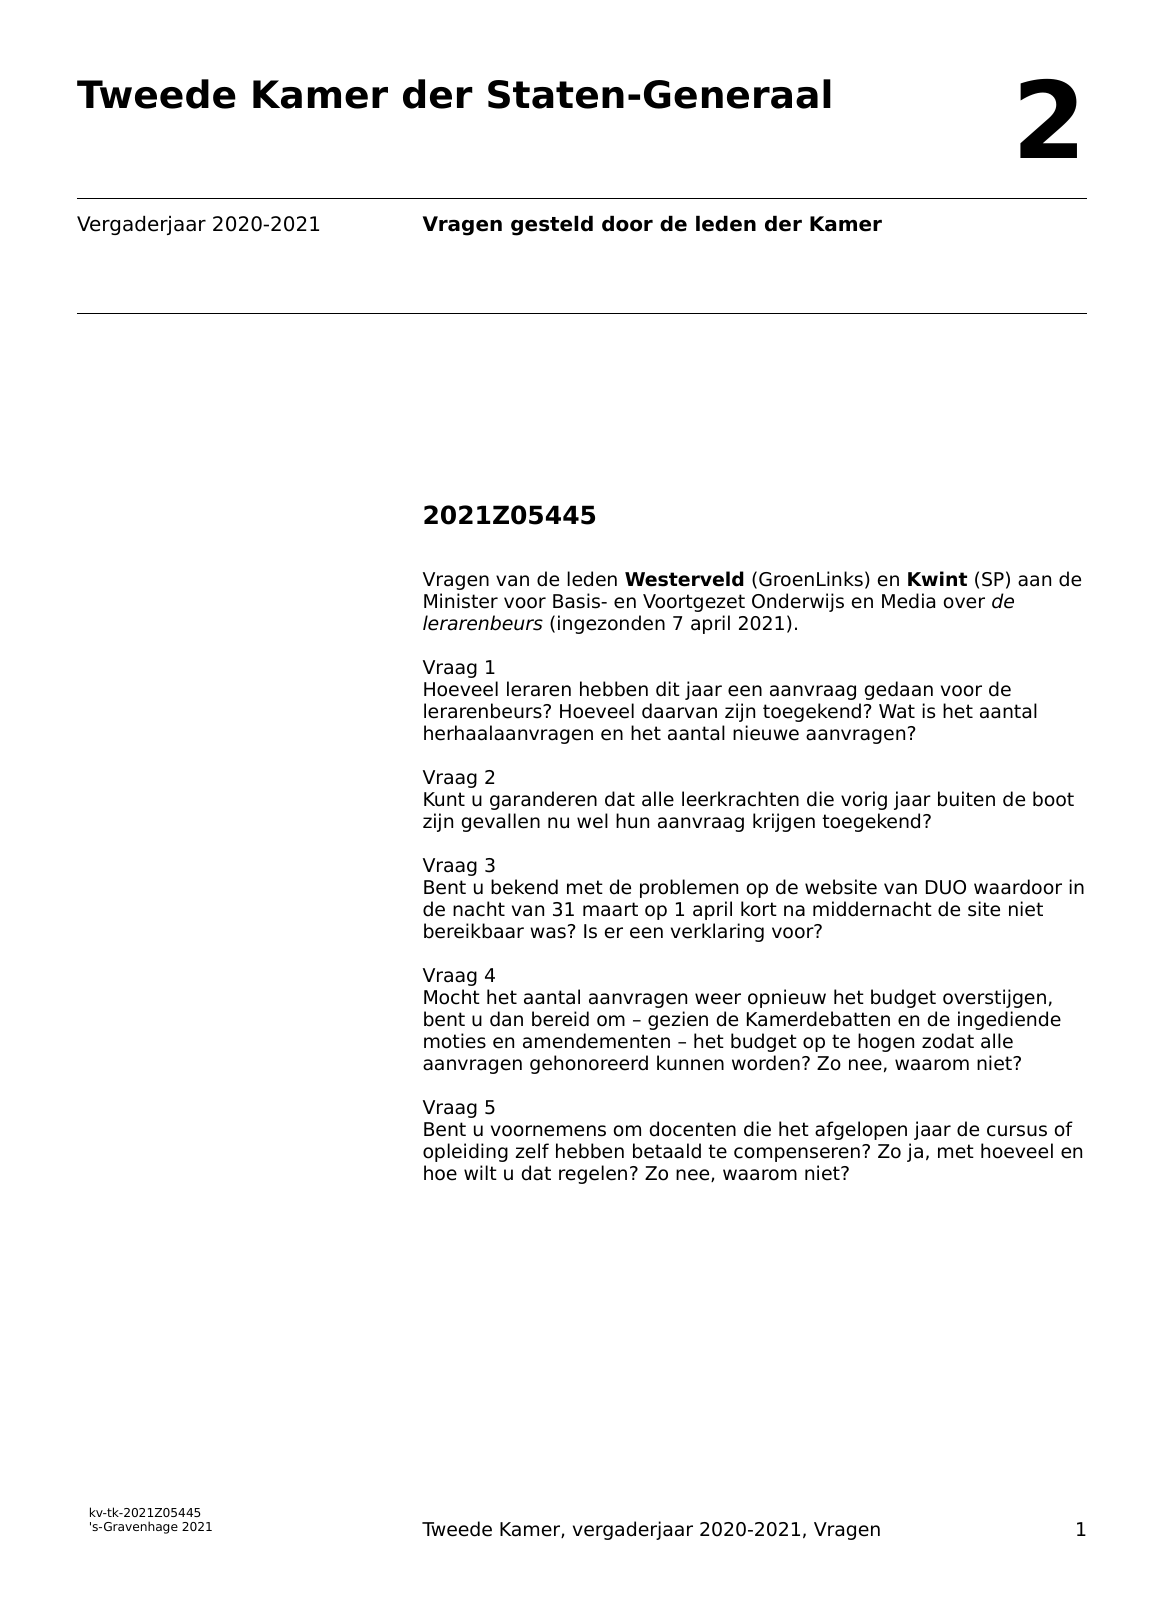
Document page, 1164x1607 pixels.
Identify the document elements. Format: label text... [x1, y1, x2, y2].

text Mocht het aantal aanvragen weer opnieuw het budget overstijgen, bent u dan bereid om – gezien de Kamerdebatten en de ingediende moties en amendementen – het budget op te hogen zodat alle aanvragen gehonoreerd kunnen worden? Zo nee, waarom niet? [422, 987, 1087, 1075]
text 's-Gravenhage 2021 [88, 1520, 323, 1534]
text Bent u bekend met de problemen op de website van DUO waardoor in de nacht van 31 maart op 1 april kort na middernacht de site niet bereikbaar was? Is er een verklaring voor? [422, 877, 1087, 943]
text 2021Z05445 [422, 501, 1087, 531]
text Vraag 5 [422, 1097, 1087, 1119]
text Vraag 4 [422, 965, 1087, 987]
text Bent u voornemens om docenten die het afgelopen jaar de cursus of opleiding zelf hebben betaald te compenseren? Zo ja, met hoeveel en hoe wilt u dat regelen? Zo nee, waarom niet? [422, 1119, 1087, 1185]
text kv-tk-2021Z05445 [88, 1506, 323, 1520]
text Vraag 1 [422, 657, 1087, 679]
text Vragen van de leden Westerveld (GroenLinks) en Kwint (SP) aan de Minister voor Basis- en Voortgezet Onderwijs en Media over de lerarenbeurs (ingezonden 7 april 2021). [422, 569, 1087, 635]
text Kunt u garanderen dat alle leerkrachten die vorig jaar buiten de boot zijn gevallen nu wel hun aanvraag krijgen toegekend? [422, 789, 1087, 833]
table_header Tweede Kamer der Staten-Generaal [77, 59, 886, 198]
text Vraag 3 [422, 855, 1087, 877]
table_cell Vergaderjaar 2020-2021 [77, 199, 422, 313]
table_cell Vragen gesteld door de leden der Kamer [422, 199, 1087, 313]
table_header 2 [886, 59, 1087, 198]
text Hoeveel leraren hebben dit jaar een aanvraag gedaan voor de lerarenbeurs? Hoeveel daarvan zijn toegekend? Wat is het aantal herhaalaanvragen en het aantal nieuwe aanvragen? [422, 679, 1087, 745]
text Vraag 2 [422, 767, 1087, 789]
